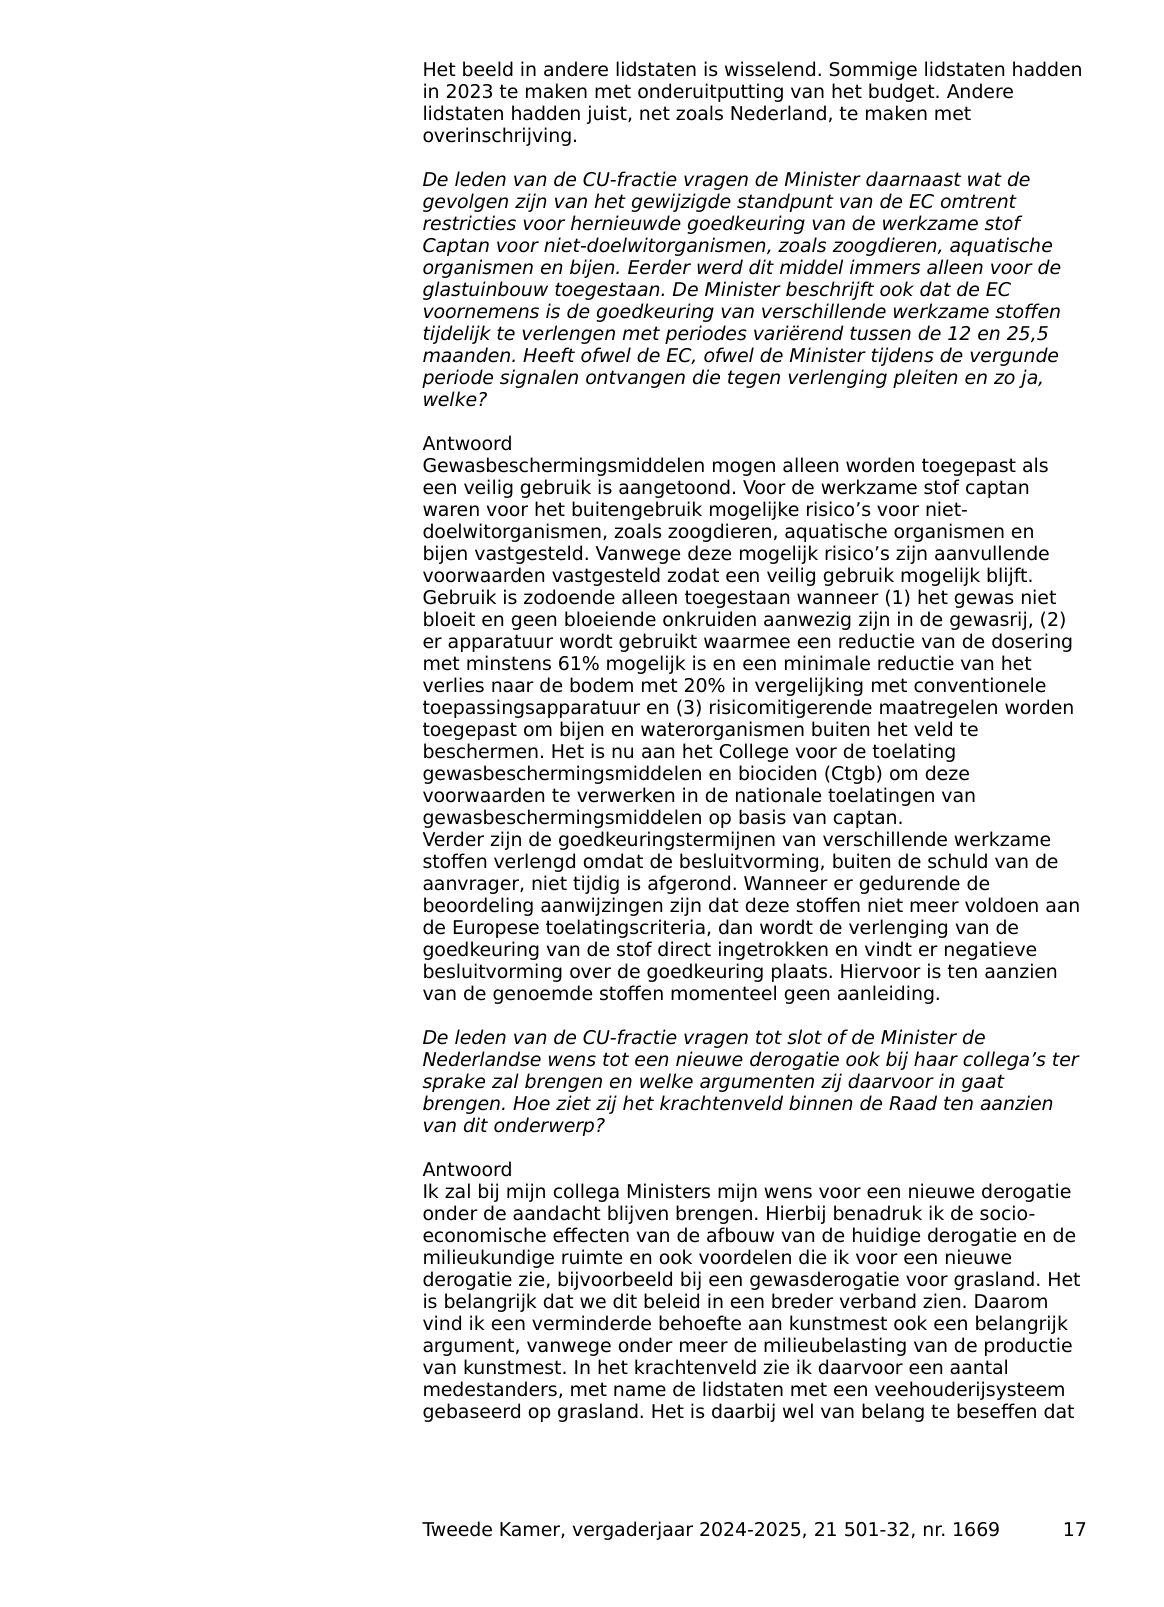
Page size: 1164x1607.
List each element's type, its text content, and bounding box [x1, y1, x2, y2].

text Antwoord [422, 1159, 1087, 1181]
text Het beeld in andere lidstaten is wisselend. Sommige lidstaten hadden in 2023 te maken met onderuitputting van het budget. Andere lidstaten hadden juist, net zoals Nederland, te maken met overinschrijving. [422, 59, 1087, 147]
text De leden van de CU-fractie vragen tot slot of de Minister de Nederlandse wens tot een nieuwe derogatie ook bij haar collega’s ter sprake zal brengen en welke argumenten zij daarvoor in gaat brengen. Hoe ziet zij het krachtenveld binnen de Raad ten aanzien van dit onderwerp? [422, 1027, 1087, 1137]
text Ik zal bij mijn collega Ministers mijn wens voor een nieuwe derogatie onder de aandacht blijven brengen. Hierbij benadruk ik de socio-economische effecten van de afbouw van de huidige derogatie en de milieukundige ruimte en ook voordelen die ik voor een nieuwe derogatie zie, bijvoorbeeld bij een gewasderogatie voor grasland. Het is belangrijk dat we dit beleid in een breder verband zien. Daarom vind ik een verminderde behoefte aan kunstmest ook een belangrijk argument, vanwege onder meer de milieubelasting van de productie van kunstmest. In het krachtenveld zie ik daarvoor een aantal medestanders, met name de lidstaten met een veehouderijsysteem gebaseerd op grasland. Het is daarbij wel van belang te beseffen dat [422, 1181, 1087, 1423]
text Verder zijn de goedkeuringstermijnen van verschillende werkzame stoffen verlengd omdat de besluitvorming, buiten de schuld van de aanvrager, niet tijdig is afgerond. Wanneer er gedurende de beoordeling aanwijzingen zijn dat deze stoffen niet meer voldoen aan de Europese toelatingscriteria, dan wordt de verlenging van de goedkeuring van de stof direct ingetrokken en vindt er negatieve besluitvorming over de goedkeuring plaats. Hiervoor is ten aanzien van de genoemde stoffen momenteel geen aanleiding. [422, 829, 1087, 1004]
text Antwoord [422, 433, 1087, 455]
text De leden van de CU-fractie vragen de Minister daarnaast wat de gevolgen zijn van het gewijzigde standpunt van de EC omtrent restricties voor hernieuwde goedkeuring van de werkzame stof Captan voor niet-doelwitorganismen, zoals zoogdieren, aquatische organismen en bijen. Eerder werd dit middel immers alleen voor de glastuinbouw toegestaan. De Minister beschrijft ook dat de EC voornemens is de goedkeuring van verschillende werkzame stoffen tijdelijk te verlengen met periodes variërend tussen de 12 en 25,5 maanden. Heeft ofwel de EC, ofwel de Minister tijdens de vergunde periode signalen ontvangen die tegen verlenging pleiten en zo ja, welke? [422, 169, 1087, 411]
text Gewasbeschermingsmiddelen mogen alleen worden toegepast als een veilig gebruik is aangetoond. Voor de werkzame stof captan waren voor het buitengebruik mogelijke risico’s voor niet-doelwitorganismen, zoals zoogdieren, aquatische organismen en bijen vastgesteld. Vanwege deze mogelijk risico’s zijn aanvullende voorwaarden vastgesteld zodat een veilig gebruik mogelijk blijft. Gebruik is zodoende alleen toegestaan wanneer (1) het gewas niet bloeit en geen bloeiende onkruiden aanwezig zijn in de gewasrij, (2) er apparatuur wordt gebruikt waarmee een reductie van de dosering met minstens 61% mogelijk is en een minimale reductie van het verlies naar de bodem met 20% in vergelijking met conventionele toepassingsapparatuur en (3) risicomitigerende maatregelen worden toegepast om bijen en waterorganismen buiten het veld te beschermen. Het is nu aan het College voor de toelating gewasbeschermingsmiddelen en biociden (Ctgb) om deze voorwaarden te verwerken in de nationale toelatingen van gewasbeschermingsmiddelen op basis van captan. [422, 455, 1087, 829]
